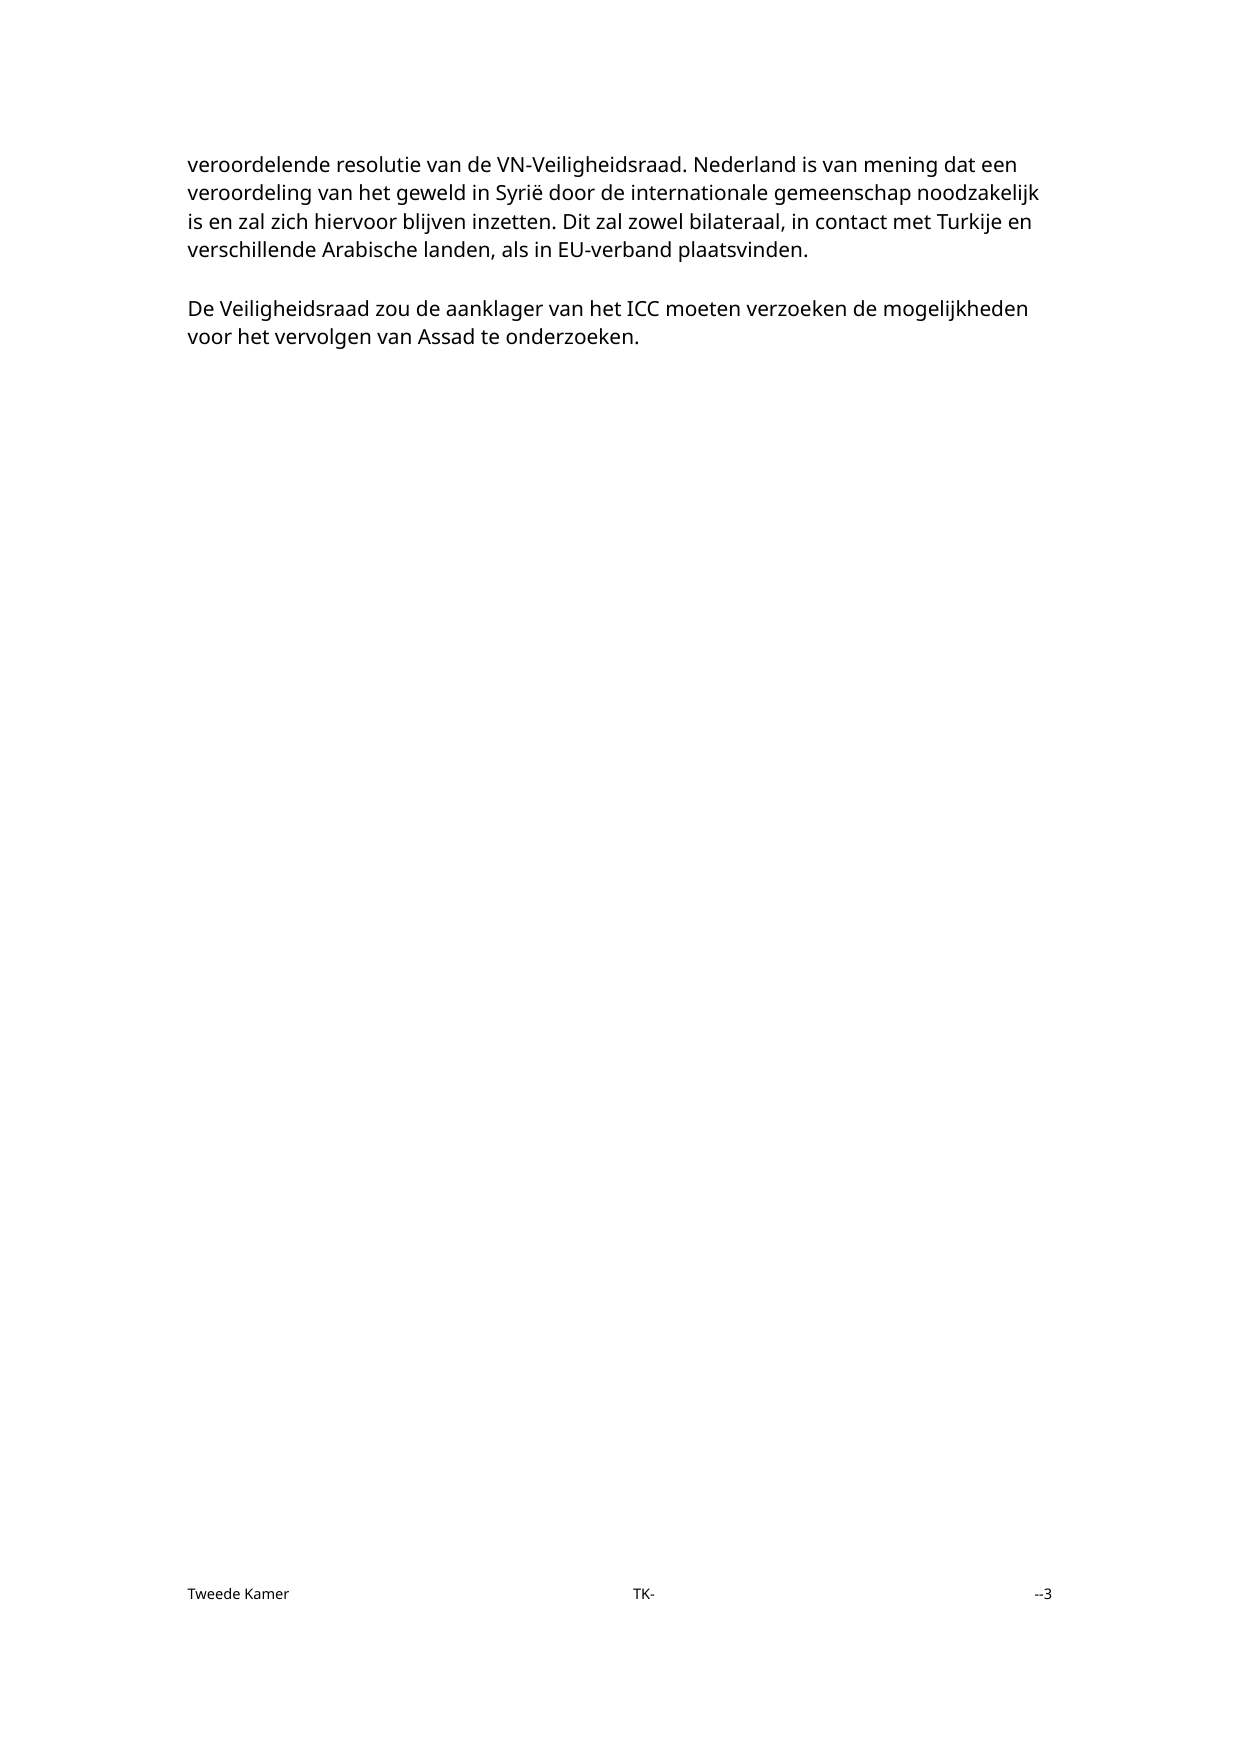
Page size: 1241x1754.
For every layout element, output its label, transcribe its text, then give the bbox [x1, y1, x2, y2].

text De Veiligheidsraad zou de aanklager van het ICC moeten verzoeken de mogelijkheden voor het vervolgen van Assad te onderzoeken. [187, 294, 1053, 351]
text veroordelende resolutie van de VN-Veiligheidsraad. Nederland is van mening dat een veroordeling van het geweld in Syrië door de internationale gemeenschap noodzakelijk is en zal zich hiervoor blijven inzetten. Dit zal zowel bilateraal, in contact met Turkije en verschillende Arabische landen, als in EU-verband plaatsvinden. [187, 150, 1053, 264]
